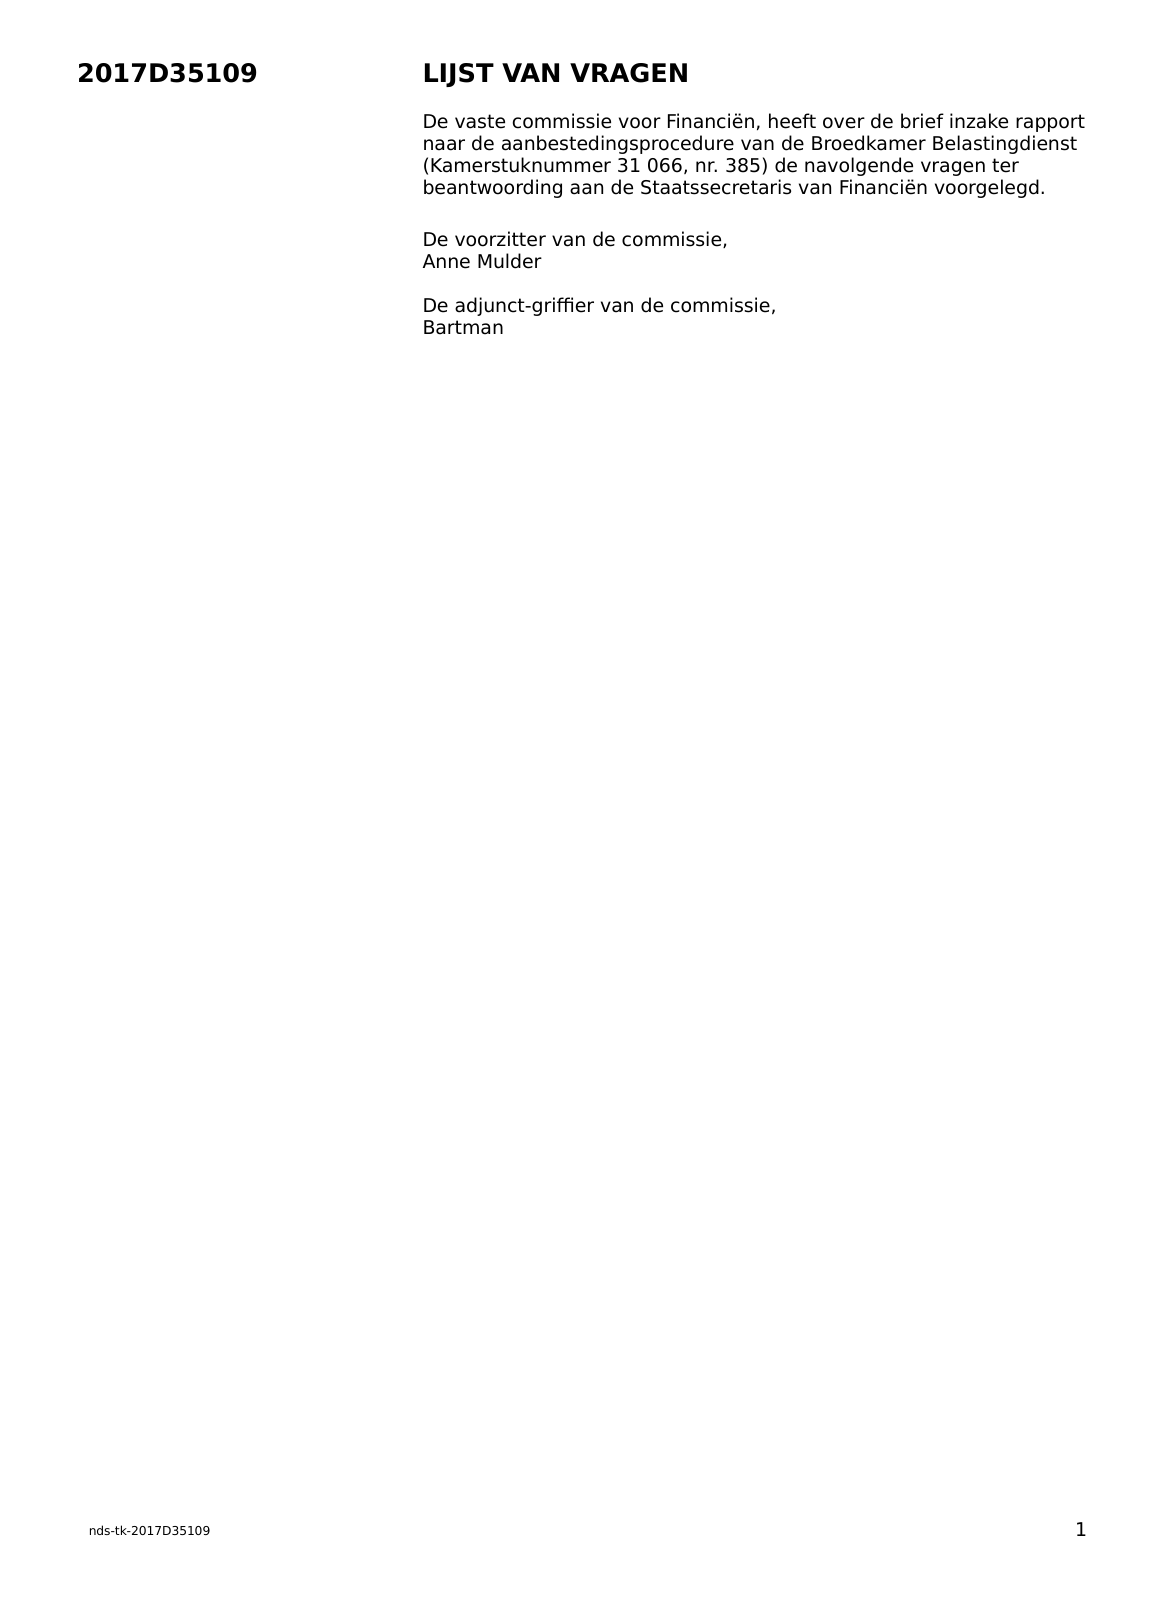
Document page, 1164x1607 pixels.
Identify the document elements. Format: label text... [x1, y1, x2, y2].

text De voorzitter van de commissie, Anne Mulder [422, 229, 1087, 273]
text De vaste commissie voor Financiën, heeft over de brief inzake rapport naar de aanbestedingsprocedure van de Broedkamer Belastingdienst (Kamerstuknummer 31 066, nr. 385) de navolgende vragen ter beantwoording aan de Staatssecretaris van Financiën voorgelegd. [422, 111, 1087, 199]
text 2017D35109 LIJST VAN VRAGEN [77, 59, 1087, 89]
text nds-tk-2017D35109 [88, 1524, 323, 1538]
text De adjunct-griffier van de commissie, Bartman [422, 295, 1087, 339]
